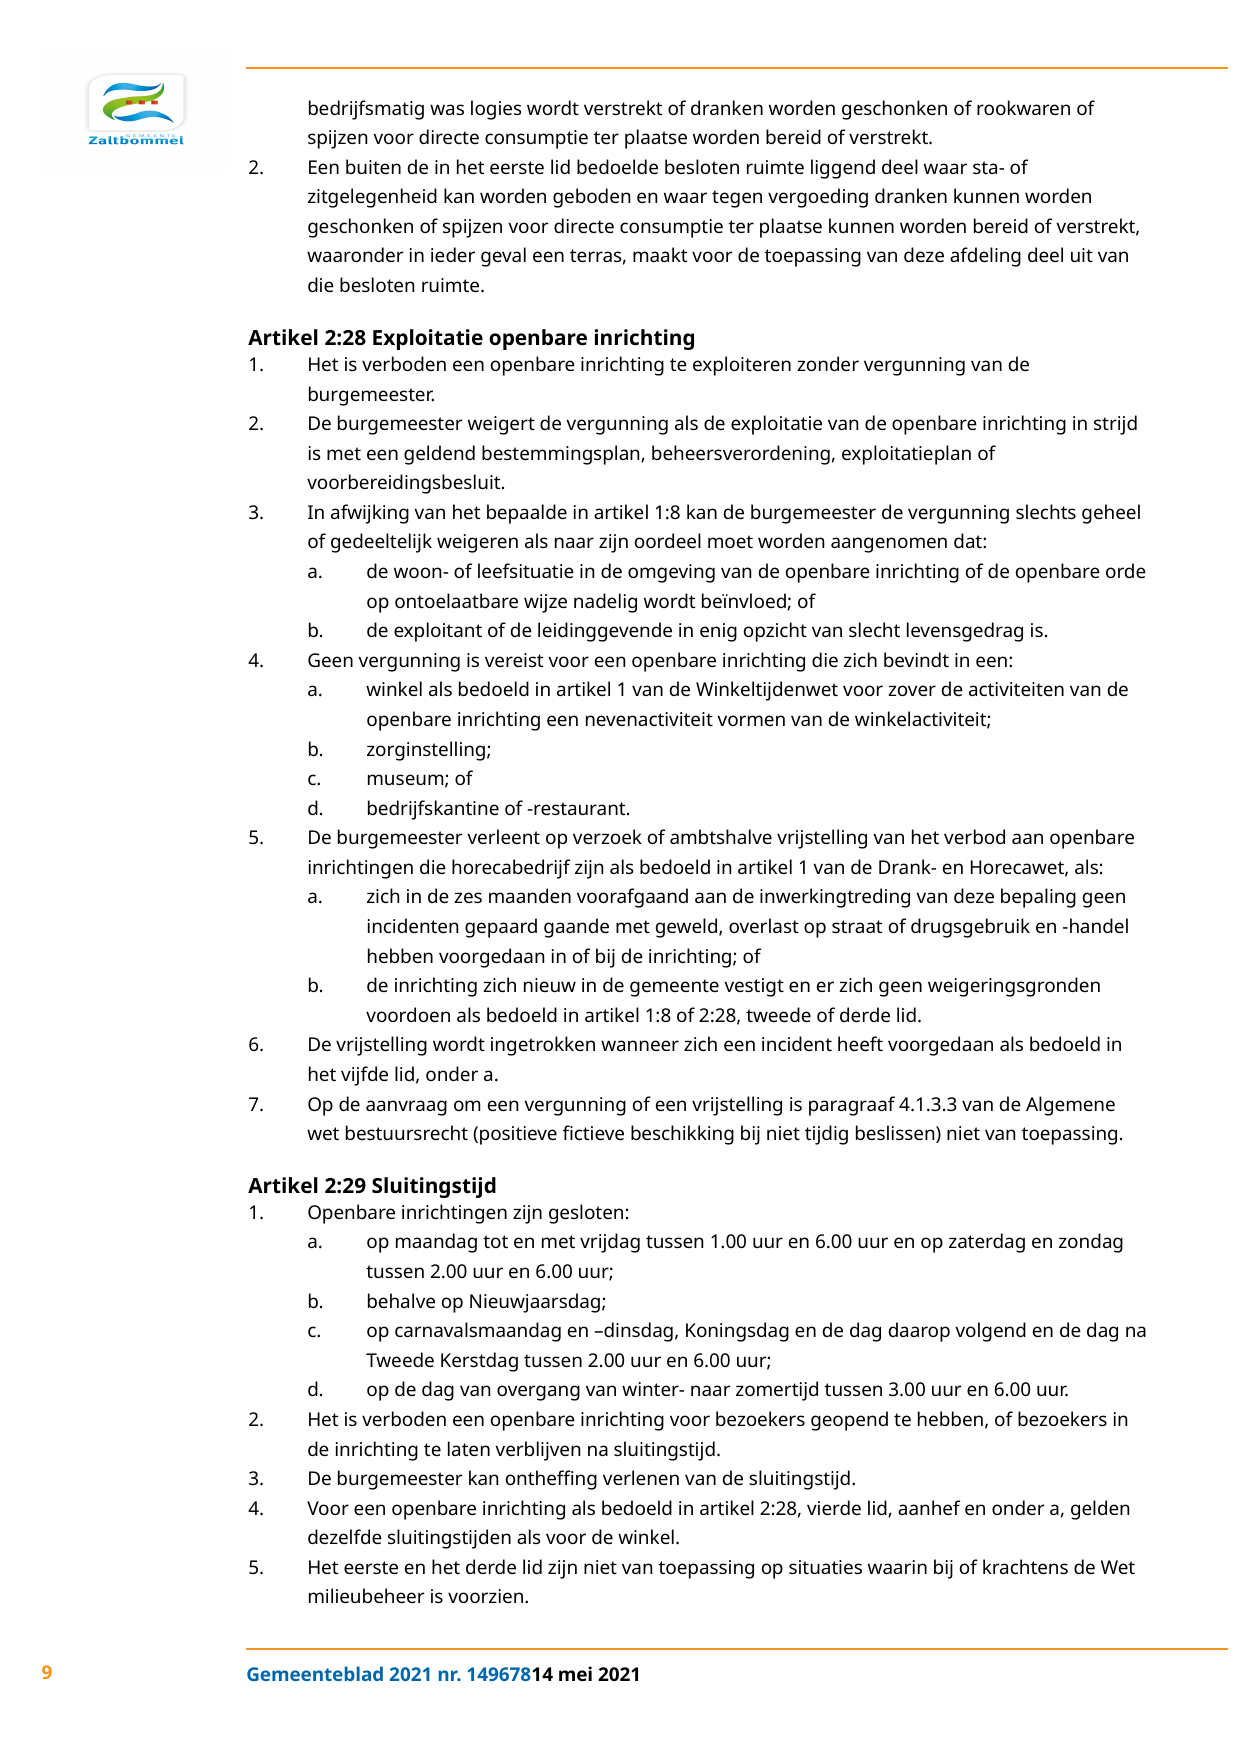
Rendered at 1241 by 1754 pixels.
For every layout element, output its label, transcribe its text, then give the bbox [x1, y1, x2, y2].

list op maandag tot en met vrijdag tussen 1.00 uur en 6.00 uur en op zaterdag en zondag tussen 2.00 uur en 6.00 uur; [307, 1229, 1152, 1284]
picture [41, 47, 231, 172]
list Het eerste en het derde lid zijn niet van toepassing op situaties waarin bij of krachtens de Wet milieubeheer is voorzien. [248, 1554, 1152, 1609]
list De burgemeester kan ontheffing verlenen van de sluitingstijd. [248, 1465, 1152, 1491]
text Artikel 2:28 Exploitatie openbare inrichting [248, 323, 1152, 351]
list Openbare inrichtingen zijn gesloten: [248, 1199, 1152, 1225]
list In afwijking van het bepaalde in artikel 1:8 kan de burgemeester de vergunning slechts geheel of gedeeltelijk weigeren als naar zijn oordeel moet worden aangenomen dat: [248, 499, 1152, 554]
text Artikel 2:29 Sluitingstijd [248, 1171, 1152, 1199]
list de inrichting zich nieuw in de gemeente vestigt en er zich geen weigeringsgronden voordoen als bedoeld in artikel 1:8 of 2:28, tweede of derde lid. [307, 972, 1152, 1028]
list de woon- of leefsituatie in de omgeving van de openbare inrichting of de openbare orde op ontoelaatbare wijze nadelig wordt beïnvloed; of [307, 558, 1152, 613]
list De burgemeester weigert de vergunning als de exploitatie van de openbare inrichting in strijd is met een geldend bestemmingsplan, beheersverordening, exploitatieplan of voorbereidingsbesluit. [248, 410, 1152, 495]
list de exploitant of de leidinggevende in enig opzicht van slecht levensgedrag is. [307, 617, 1152, 643]
list museum; of [307, 765, 1152, 791]
list zorginstelling; [307, 736, 1152, 761]
list Een buiten de in het eerste lid bedoelde besloten ruimte liggend deel waar sta- of zitgelegenheid kan worden geboden en waar tegen vergoeding dranken kunnen worden geschonken of spijzen voor directe consumptie ter plaatse kunnen worden bereid of verstrekt, waaronder in ieder geval een terras, maakt voor de toepassing van deze afdeling deel uit van die besloten ruimte. [248, 154, 1152, 298]
list Op de aanvraag om een vergunning of een vrijstelling is paragraaf 4.1.3.3 van de Algemene wet bestuursrecht (positieve fictieve beschikking bij niet tijdig beslissen) niet van toepassing. [248, 1091, 1152, 1146]
list De vrijstelling wordt ingetrokken wanneer zich een incident heeft voorgedaan als bedoeld in het vijfde lid, onder a. [248, 1032, 1152, 1087]
list bedrijfsmatig was logies wordt verstrekt of dranken worden geschonken of rookwaren of spijzen voor directe consumptie ter plaatse worden bereid of verstrekt. [248, 95, 1152, 150]
list De burgemeester verleent op verzoek of ambtshalve vrijstelling van het verbod aan openbare inrichtingen die horecabedrijf zijn als bedoeld in artikel 1 van de Drank- en Horecawet, als: [248, 824, 1152, 880]
list Voor een openbare inrichting als bedoeld in artikel 2:28, vierde lid, aanhef en onder a, gelden dezelfde sluitingstijden als voor de winkel. [248, 1495, 1152, 1550]
list Geen vergunning is vereist voor een openbare inrichting die zich bevindt in een: [248, 647, 1152, 673]
list zich in de zes maanden voorafgaand aan de inwerkingtreding van deze bepaling geen incidenten gepaard gaande met geweld, overlast op straat of drugsgebruik en -handel hebben voorgedaan in of bij de inrichting; of [307, 884, 1152, 968]
list op de dag van overgang van winter- naar zomertijd tussen 3.00 uur en 6.00 uur. [307, 1377, 1152, 1402]
list op carnavalsmaandag en –dinsdag, Koningsdag en de dag daarop volgend en de dag na Tweede Kerstdag tussen 2.00 uur en 6.00 uur; [307, 1317, 1152, 1373]
list Het is verboden een openbare inrichting te exploiteren zonder vergunning van de burgemeester. [248, 351, 1152, 406]
list Het is verboden een openbare inrichting voor bezoekers geopend te hebben, of bezoekers in de inrichting te laten verblijven na sluitingstijd. [248, 1406, 1152, 1462]
list winkel als bedoeld in artikel 1 van de Winkeltijdenwet voor zover de activiteiten van de openbare inrichting een nevenactiviteit vormen van de winkelactiviteit; [307, 677, 1152, 732]
list bedrijfskantine of -restaurant. [307, 795, 1152, 821]
list behalve op Nieuwjaarsdag; [307, 1288, 1152, 1314]
